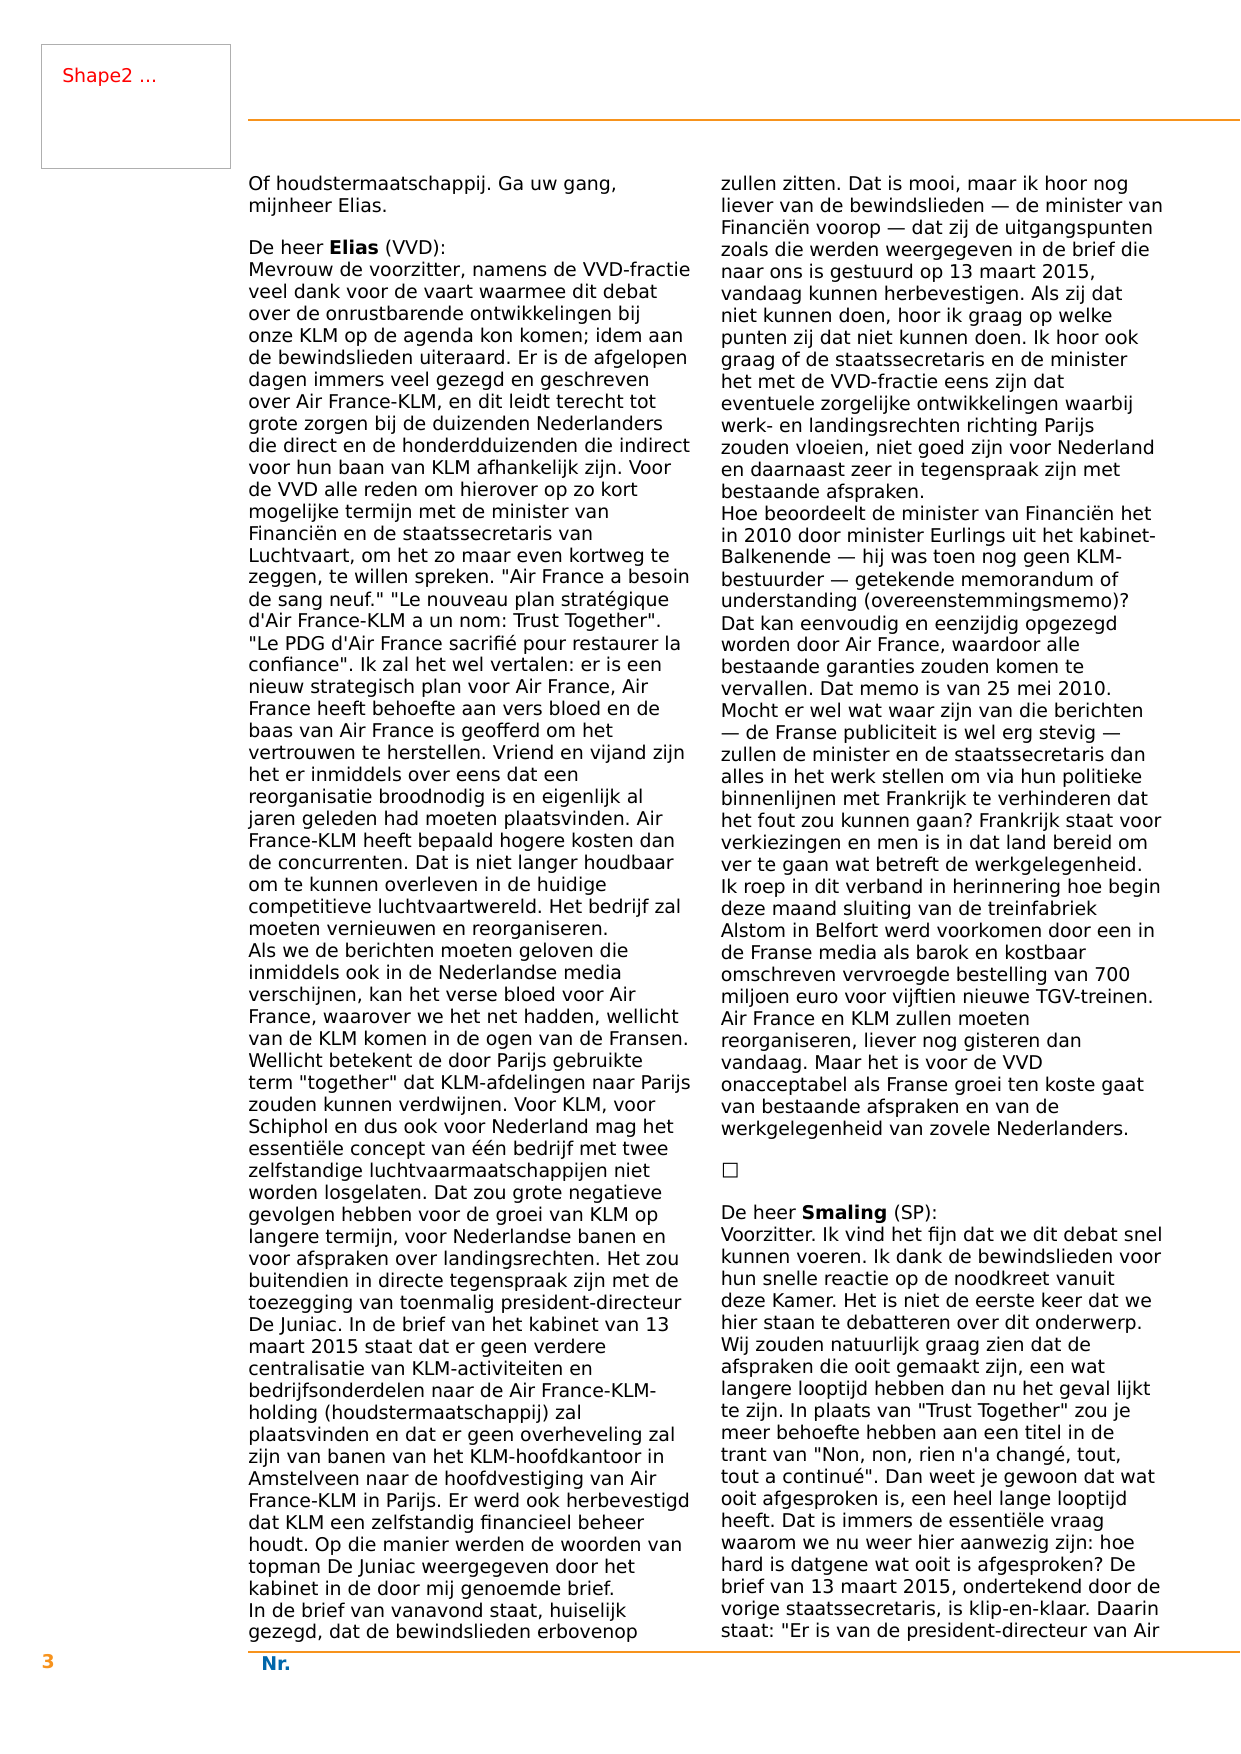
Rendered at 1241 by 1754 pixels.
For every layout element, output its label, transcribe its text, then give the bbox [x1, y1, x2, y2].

text Als we de berichten moeten geloven die inmiddels ook in de Nederlandse media verschijnen, kan het verse bloed voor Air France, waarover we het net hadden, wellicht van de KLM komen in de ogen van de Fransen. Wellicht betekent de door Parijs gebruikte term "together" dat KLM-afdelingen naar Parijs zouden kunnen verdwijnen. Voor KLM, voor Schiphol en dus ook voor Nederland mag het essentiële concept van één bedrijf met twee zelfstandige luchtvaarmaatschappijen niet worden losgelaten. Dat zou grote negatieve gevolgen hebben voor de groei van KLM op langere termijn, voor Nederlandse banen en voor afspraken over landingsrechten. Het zou buitendien in directe tegenspraak zijn met de toezegging van toenmalig president-directeur De Juniac. In de brief van het kabinet van 13 maart 2015 staat dat er geen verdere centralisatie van KLM-activiteiten en bedrijfsonderdelen naar de Air France-KLM-holding (houdstermaatschappij) zal plaatsvinden en dat er geen overheveling zal zijn van banen van het KLM-hoofdkantoor in Amstelveen naar de hoofdvestiging van Air France-KLM in Parijs. Er werd ook herbevestigd dat KLM een zelfstandig financieel beheer houdt. Op die manier werden de woorden van topman De Juniac weergegeven door het kabinet in de door mij genoemde brief. [248, 940, 691, 1599]
text Hoe beoordeelt de minister van Financiën het in 2010 door minister Eurlings uit het kabinet-Balkenende — hij was toen nog geen KLM-bestuurder — getekende memorandum of understanding (overeenstemmingsmemo)? Dat kan eenvoudig en eenzijdig opgezegd worden door Air France, waardoor alle bestaande garanties zouden komen te vervallen. Dat memo is van 25 mei 2010. [721, 502, 1163, 700]
text Of houdstermaatschappij. Ga uw gang, mijnheer Elias. [248, 173, 691, 217]
text In de brief van vanavond staat, huiselijk gezegd, dat de bewindslieden erbovenop [248, 1599, 691, 1643]
text Mevrouw de voorzitter, namens de VVD-fractie veel dank voor de vaart waarmee dit debat over de onrustbarende ontwikkelingen bij onze KLM op de agenda kon komen; idem aan de bewindslieden uiteraard. Er is de afgelopen dagen immers veel gezegd en geschreven over Air France-KLM, en dit leidt terecht tot grote zorgen bij de duizenden Nederlanders die direct en de honderdduizenden die indirect voor hun baan van KLM afhankelijk zijn. Voor de VVD alle reden om hierover op zo kort mogelijke termijn met de minister van Financiën en de staatssecretaris van Luchtvaart, om het zo maar even kortweg te zeggen, te willen spreken. "Air France a besoin de sang neuf." "Le nouveau plan stratégique d'Air France-KLM a un nom: Trust Together". "Le PDG d'Air France sacrifié pour restaurer la confiance". Ik zal het wel vertalen: er is een nieuw strategisch plan voor Air France, Air France heeft behoefte aan vers bloed en de baas van Air France is geofferd om het vertrouwen te herstellen. Vriend en vijand zijn het er inmiddels over eens dat een reorganisatie broodnodig is en eigenlijk al jaren geleden had moeten plaatsvinden. Air France-KLM heeft bepaald hogere kosten dan de concurrenten. Dat is niet langer houdbaar om te kunnen overleven in de huidige competitieve luchtvaartwereld. Het bedrijf zal moeten vernieuwen en reorganiseren. [248, 259, 691, 940]
text De heer Elias (VVD): [248, 237, 691, 259]
text zullen zitten. Dat is mooi, maar ik hoor nog liever van de bewindslieden — de minister van Financiën voorop — dat zij de uitgangspunten zoals die werden weergegeven in de brief die naar ons is gestuurd op 13 maart 2015, vandaag kunnen herbevestigen. Als zij dat niet kunnen doen, hoor ik graag op welke punten zij dat niet kunnen doen. Ik hoor ook graag of de staatssecretaris en de minister het met de VVD-fractie eens zijn dat eventuele zorgelijke ontwikkelingen waarbij werk- en landingsrechten richting Parijs zouden vloeien, niet goed zijn voor Nederland en daarnaast zeer in tegenspraak zijn met bestaande afspraken. [721, 173, 1163, 502]
text Air France en KLM zullen moeten reorganiseren, liever nog gisteren dan vandaag. Maar het is voor de VVD onacceptabel als Franse groei ten koste gaat van bestaande afspraken en van de werkgelegenheid van zovele Nederlanders. [721, 1008, 1163, 1140]
text Mocht er wel wat waar zijn van die berichten — de Franse publiciteit is wel erg stevig — zullen de minister en de staatssecretaris dan alles in het werk stellen om via hun politieke binnenlijnen met Frankrijk te verhinderen dat het fout zou kunnen gaan? Frankrijk staat voor verkiezingen en men is in dat land bereid om ver te gaan wat betreft de werkgelegenheid. Ik roep in dit verband in herinnering hoe begin deze maand sluiting van de treinfabriek Alstom in Belfort werd voorkomen door een in de Franse media als barok en kostbaar omschreven vervroegde bestelling van 700 miljoen euro voor vijftien nieuwe TGV-treinen. [721, 700, 1163, 1008]
text ⬜ [721, 1160, 1163, 1182]
text Voorzitter. Ik vind het fijn dat we dit debat snel kunnen voeren. Ik dank de bewindslieden voor hun snelle reactie op de noodkreet vanuit deze Kamer. Het is niet de eerste keer dat we hier staan te debatteren over dit onderwerp. Wij zouden natuurlijk graag zien dat de afspraken die ooit gemaakt zijn, een wat langere looptijd hebben dan nu het geval lijkt te zijn. In plaats van "Trust Together" zou je meer behoefte hebben aan een titel in de trant van "Non, non, rien n'a changé, tout, tout a continué". Dan weet je gewoon dat wat ooit afgesproken is, een heel lange looptijd heeft. Dat is immers de essentiële vraag waarom we nu weer hier aanwezig zijn: hoe hard is datgene wat ooit is afgesproken? De brief van 13 maart 2015, ondertekend door de vorige staatssecretaris, is klip-en-klaar. Daarin staat: "Er is van de president-directeur van Air [721, 1224, 1163, 1641]
text De heer Smaling (SP): [721, 1202, 1163, 1224]
